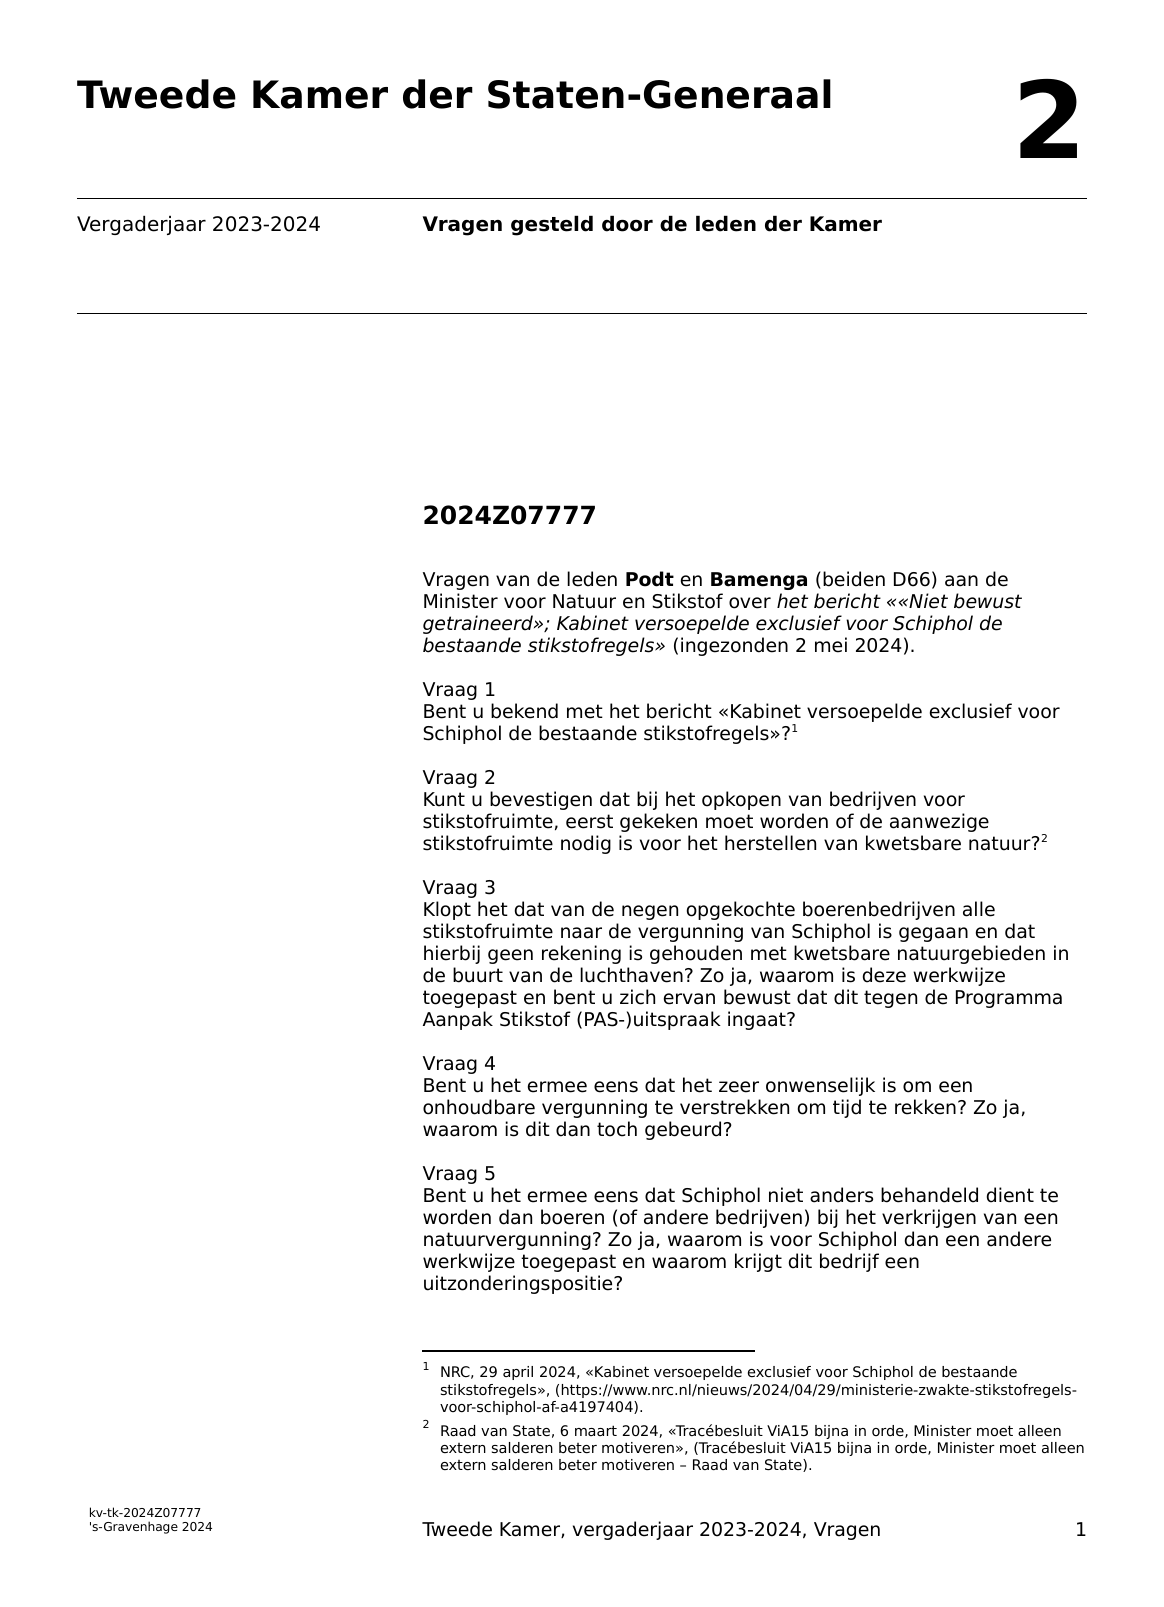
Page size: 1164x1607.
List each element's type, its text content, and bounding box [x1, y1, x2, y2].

text Kunt u bevestigen dat bij het opkopen van bedrijven voor stikstofruimte, eerst gekeken moet worden of de aanwezige stikstofruimte nodig is voor het herstellen van kwetsbare natuur? [422, 789, 1087, 855]
table_header 2 [886, 59, 1087, 198]
table_header Tweede Kamer der Staten-Generaal [77, 59, 886, 198]
text kv-tk-2024Z07777 [88, 1506, 323, 1520]
text Bent u het ermee eens dat het zeer onwenselijk is om een onhoudbare vergunning te verstrekken om tijd te rekken? Zo ja, waarom is dit dan toch gebeurd? [422, 1075, 1087, 1141]
text 2024Z07777 [422, 501, 1087, 531]
text Bent u het ermee eens dat Schiphol niet anders behandeld dient te worden dan boeren (of andere bedrijven) bij het verkrijgen van een natuurvergunning? Zo ja, waarom is voor Schiphol dan een andere werkwijze toegepast en waarom krijgt dit bedrijf een uitzonderingspositie? [422, 1185, 1087, 1295]
table_cell Vergaderjaar 2023-2024 [77, 199, 422, 313]
text 's-Gravenhage 2024 [88, 1520, 323, 1534]
table_cell Vragen gesteld door de leden der Kamer [422, 199, 1087, 313]
text NRC, 29 april 2024, «Kabinet versoepelde exclusief voor Schiphol de bestaande stikstofregels», (https://www.nrc.nl/nieuws/2024/04/29/ministerie-zwakte-stikstofregels-voor-schiphol-af-a4197404). [422, 1360, 1087, 1416]
text Klopt het dat van de negen opgekochte boerenbedrijven alle stikstofruimte naar de vergunning van Schiphol is gegaan en dat hierbij geen rekening is gehouden met kwetsbare natuurgebieden in de buurt van de luchthaven? Zo ja, waarom is deze werkwijze toegepast en bent u zich ervan bewust dat dit tegen de Programma Aanpak Stikstof (PAS-)uitspraak ingaat? [422, 899, 1087, 1031]
text Vraag 1 [422, 679, 1087, 701]
text Vragen van de leden Podt en Bamenga (beiden D66) aan de Minister voor Natuur en Stikstof over het bericht ««Niet bewust getraineerd»; Kabinet versoepelde exclusief voor Schiphol de bestaande stikstofregels» (ingezonden 2 mei 2024). [422, 569, 1087, 657]
text Vraag 4 [422, 1053, 1087, 1075]
text Vraag 3 [422, 877, 1087, 899]
text Bent u bekend met het bericht «Kabinet versoepelde exclusief voor Schiphol de bestaande stikstofregels»? [422, 701, 1087, 745]
text Vraag 5 [422, 1163, 1087, 1185]
text Vraag 2 [422, 767, 1087, 789]
text Raad van State, 6 maart 2024, «Tracébesluit ViA15 bijna in orde, Minister moet alleen extern salderen beter motiveren», (Tracébesluit ViA15 bijna in orde, Minister moet alleen extern salderen beter motiveren – Raad van State). [422, 1418, 1087, 1474]
